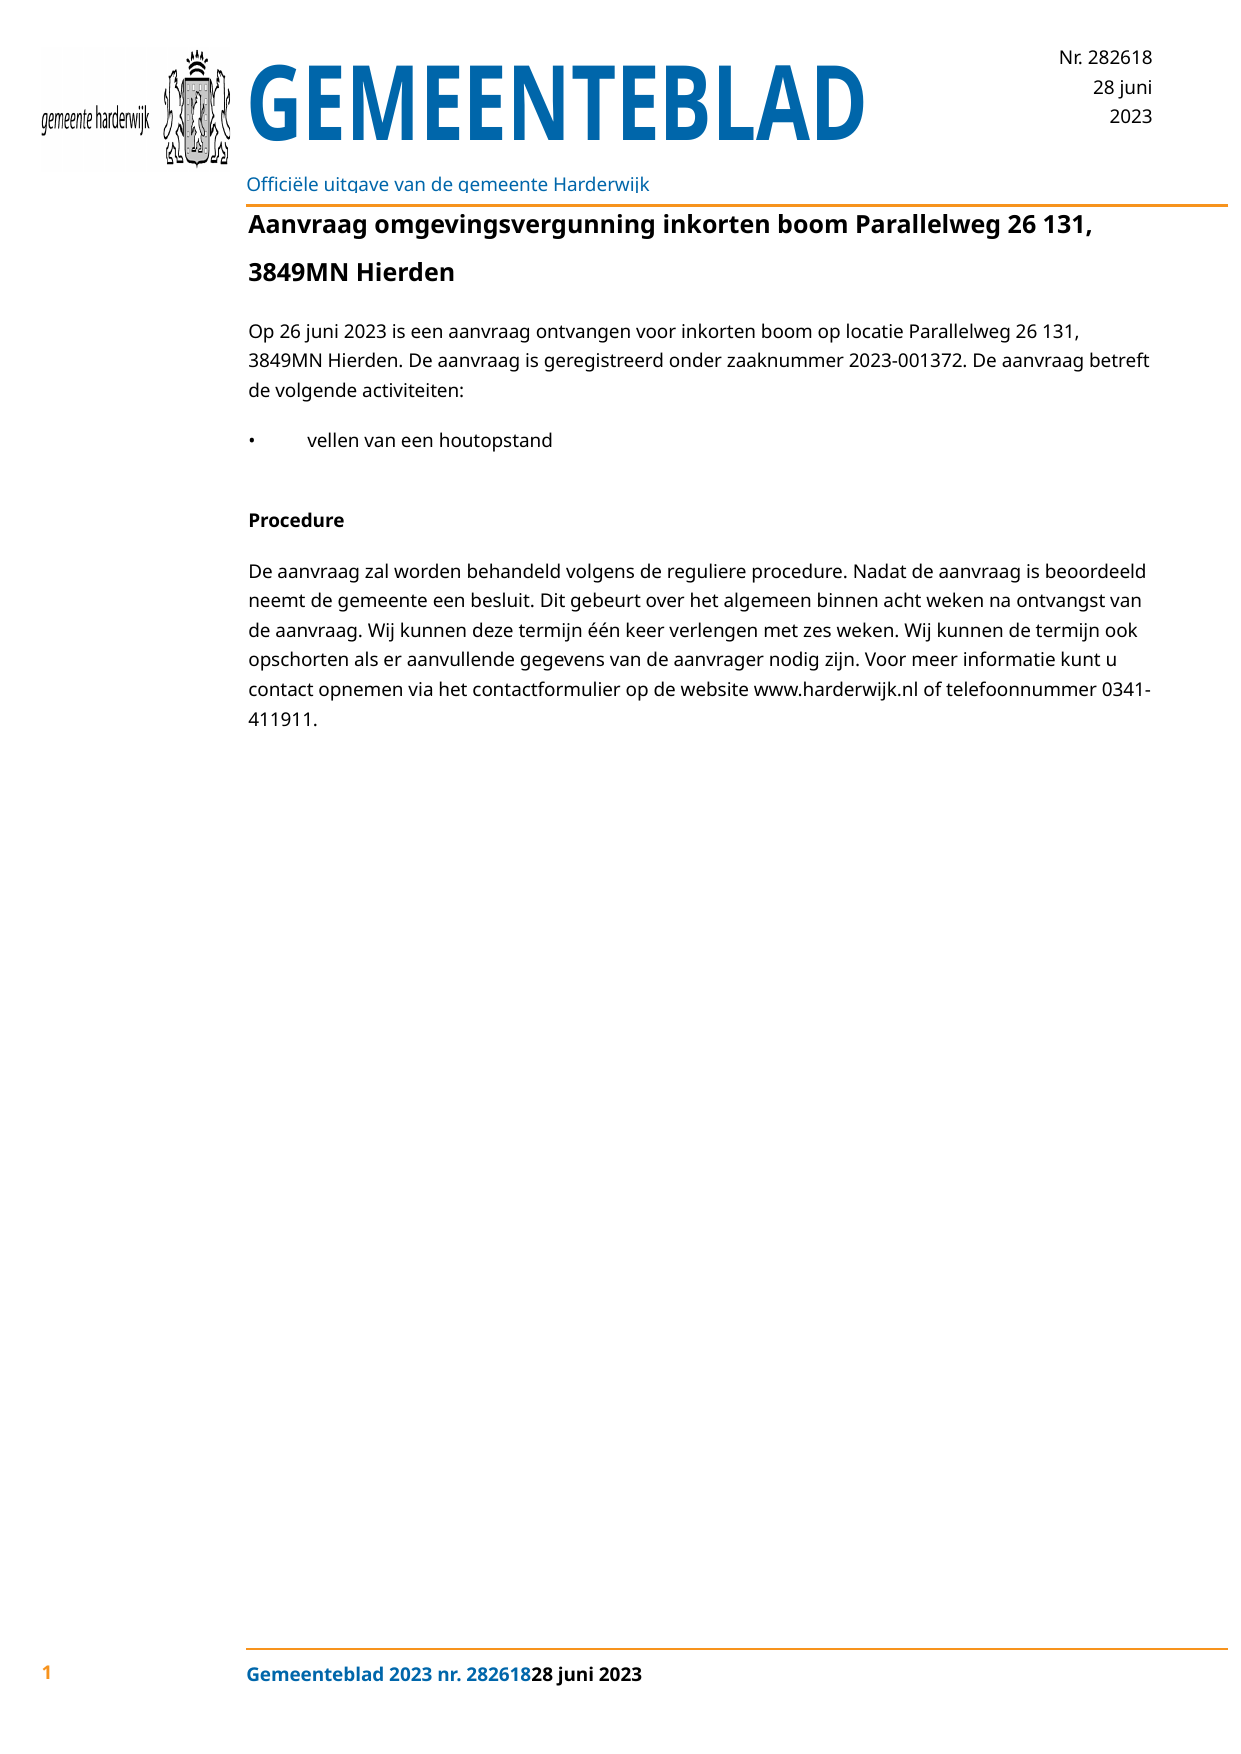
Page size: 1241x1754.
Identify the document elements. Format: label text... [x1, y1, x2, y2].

list vellen van een houtopstand [248, 427, 1152, 453]
text Op 26 juni 2023 is een aanvraag ontvangen voor inkorten boom op locatie Parallelweg 26 131, 3849MN Hierden. De aanvraag is geregistreerd onder zaaknummer 2023-001372. De aanvraag betreft de volgende activiteiten: [248, 318, 1152, 403]
text De aanvraag zal worden behandeld volgens de reguliere procedure. Nadat de aanvraag is beoordeeld neemt de gemeente een besluit. Dit gebeurt over het algemeen binnen acht weken na ontvangst van de aanvraag. Wij kunnen deze termijn één keer verlengen met zes weken. Wij kunnen de termijn ook opschorten als er aanvullende gegevens van de aanvrager nodig zijn. Voor meer informatie kunt u contact opnemen via het contactformulier op de website www.harderwijk.nl of telefoonnummer 0341-411911. [248, 558, 1152, 732]
text Procedure [248, 507, 1152, 533]
picture [41, 47, 231, 172]
text Aanvraag omgevingsvergunning inkorten boom Parallelweg 26 131, 3849MN Hierden [248, 207, 1152, 288]
